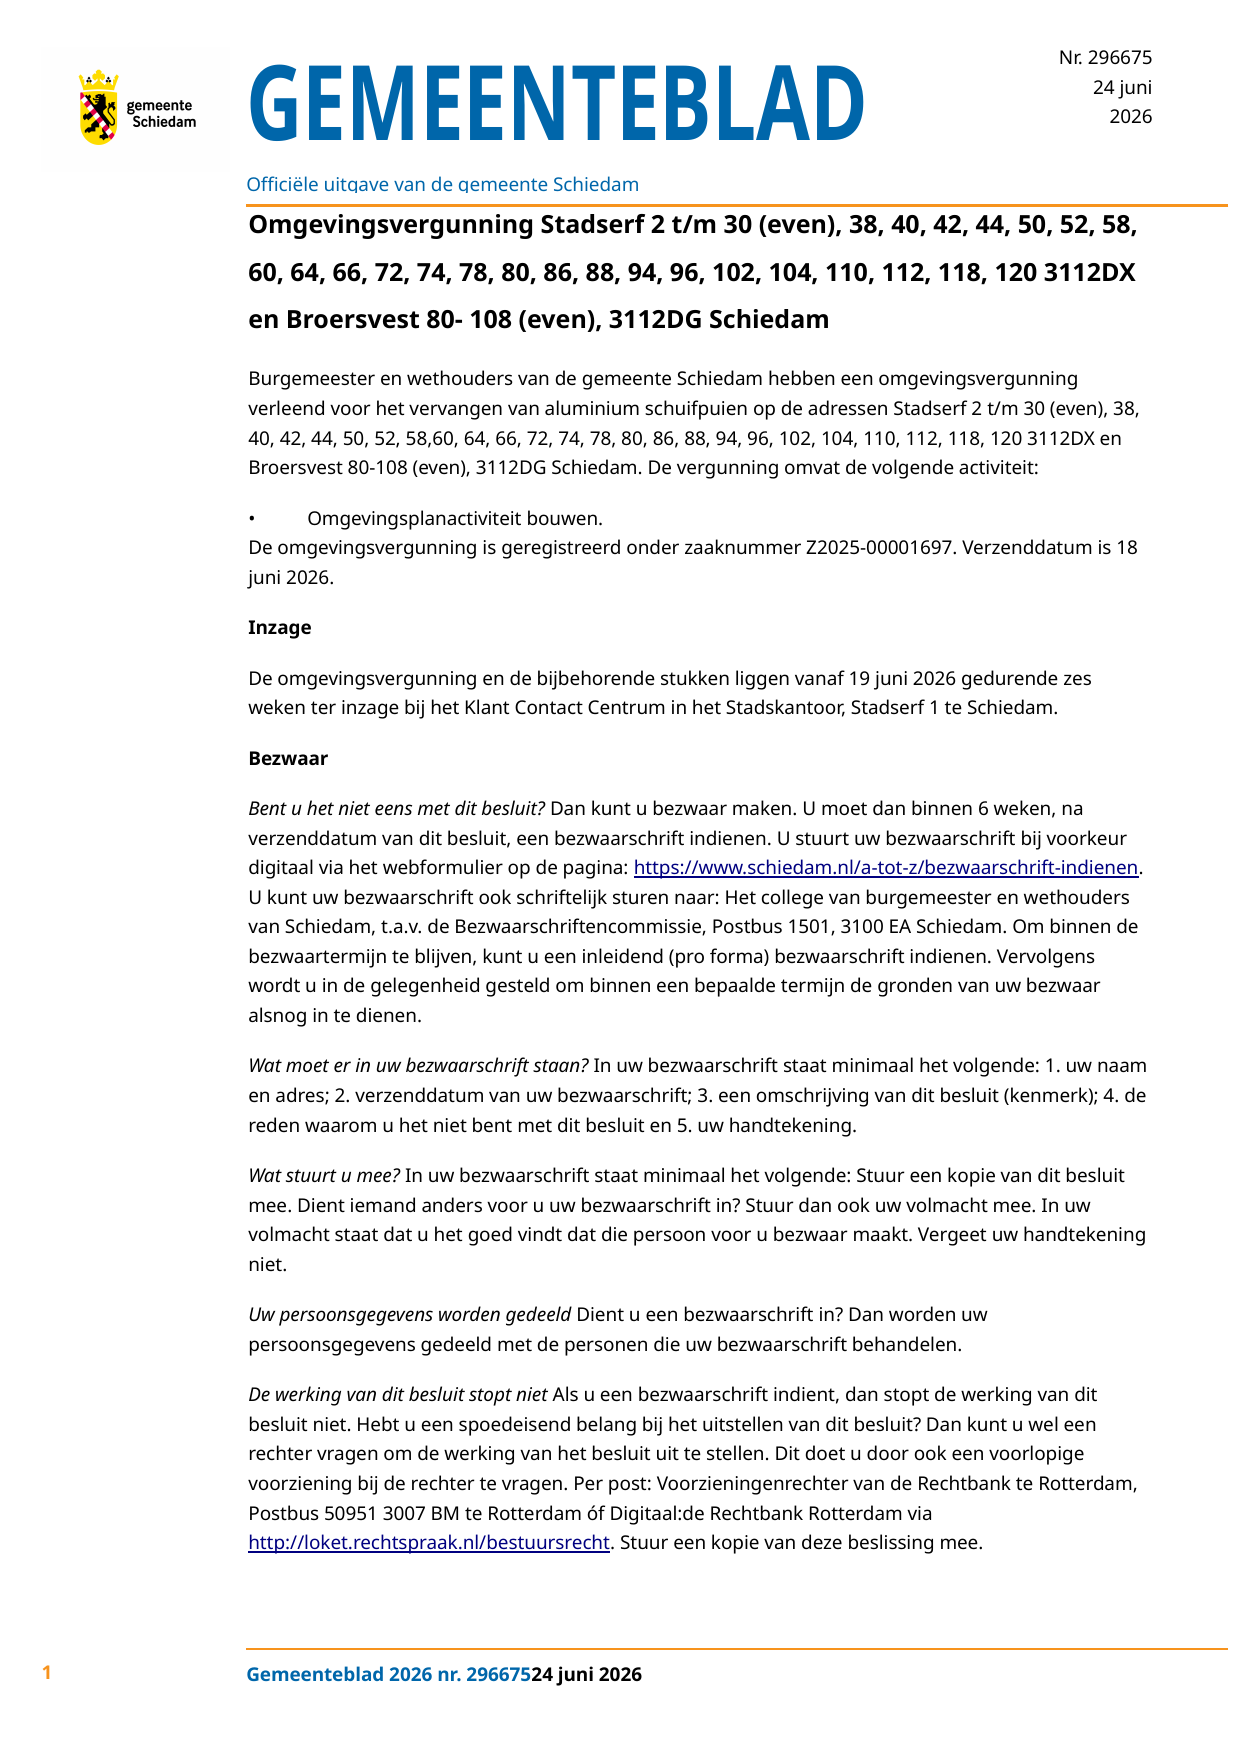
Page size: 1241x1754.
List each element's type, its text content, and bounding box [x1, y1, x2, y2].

text Inzage [248, 614, 1152, 640]
text Wat stuurt u mee? In uw bezwaarschrift staat minimaal het volgende: Stuur een kopie van dit besluit mee. Dient iemand anders voor u uw bezwaarschrift in? Stuur dan ook uw volmacht mee. In uw volmacht staat dat u het goed vindt dat die persoon voor u bezwaar maakt. Vergeet uw handtekening niet. [248, 1162, 1152, 1277]
list Omgevingsplanactiviteit bouwen. [248, 505, 1152, 530]
text Burgemeester en wethouders van de gemeente Schiedam hebben een omgevingsvergunning verleend voor het vervangen van aluminium schuifpuien op de adressen Stadserf 2 t/m 30 (even), 38, 40, 42, 44, 50, 52, 58,60, 64, 66, 72, 74, 78, 80, 86, 88, 94, 96, 102, 104, 110, 112, 118, 120 3112DX en Broersvest 80-108 (even), 3112DG Schiedam. De vergunning omvat de volgende activiteit: [248, 366, 1152, 480]
picture [41, 47, 231, 172]
text Uw persoonsgegevens worden gedeeld Dient u een bezwaarschrift in? Dan worden uw persoonsgegevens gedeeld met de personen die uw bezwaarschrift behandelen. [248, 1301, 1152, 1357]
text Omgevingsvergunning Stadserf 2 t/m 30 (even), 38, 40, 42, 44, 50, 52, 58, 60, 64, 66, 72, 74, 78, 80, 86, 88, 94, 96, 102, 104, 110, 112, 118, 120 3112DX en Broersvest 80- 108 (even), 3112DG Schiedam [248, 207, 1152, 336]
text De omgevingsvergunning is geregistreerd onder zaaknummer Z2025-00001697. Verzenddatum is 18 juni 2026. [248, 534, 1152, 589]
text Bent u het niet eens met dit besluit? Dan kunt u bezwaar maken. U moet dan binnen 6 weken, na verzenddatum van dit besluit, een bezwaarschrift indienen. U stuurt uw bezwaarschrift bij voorkeur digitaal via het webformulier op de pagina: https://www.schiedam.nl/a-tot-z/bezwaarschrift-indienen. U kunt uw bezwaarschrift ook schriftelijk sturen naar: Het college van burgemeester en wethouders van Schiedam, t.a.v. de Bezwaarschriftencommissie, Postbus 1501, 3100 EA Schiedam. Om binnen de bezwaartermijn te blijven, kunt u een inleidend (pro forma) bezwaarschrift indienen. Vervolgens wordt u in de gelegenheid gesteld om binnen een bepaalde termijn de gronden van uw bezwaar alsnog in te dienen. [248, 795, 1152, 1028]
text De omgevingsvergunning en de bijbehorende stukken liggen vanaf 19 juni 2026 gedurende zes weken ter inzage bij het Klant Contact Centrum in het Stadskantoor, Stadserf 1 te Schiedam. [248, 665, 1152, 720]
text Wat moet er in uw bezwaarschrift staan? In uw bezwaarschrift staat minimaal het volgende: 1. uw naam en adres; 2. verzenddatum van uw bezwaarschrift; 3. een omschrijving van dit besluit (kenmerk); 4. de reden waarom u het niet bent met dit besluit en 5. uw handtekening. [248, 1053, 1152, 1137]
text Bezwaar [248, 745, 1152, 770]
text De werking van dit besluit stopt niet Als u een bezwaarschrift indient, dan stopt de werking van dit besluit niet. Hebt u een spoedeisend belang bij het uitstellen van dit besluit? Dan kunt u wel een rechter vragen om de werking van het besluit uit te stellen. Dit doet u door ook een voorlopige voorziening bij de rechter te vragen. Per post: Voorzieningenrechter van de Rechtbank te Rotterdam, Postbus 50951 3007 BM te Rotterdam óf Digitaal:de Rechtbank Rotterdam via http://loket.rechtspraak.nl/bestuursrecht. Stuur een kopie van deze beslissing mee. [248, 1381, 1152, 1555]
